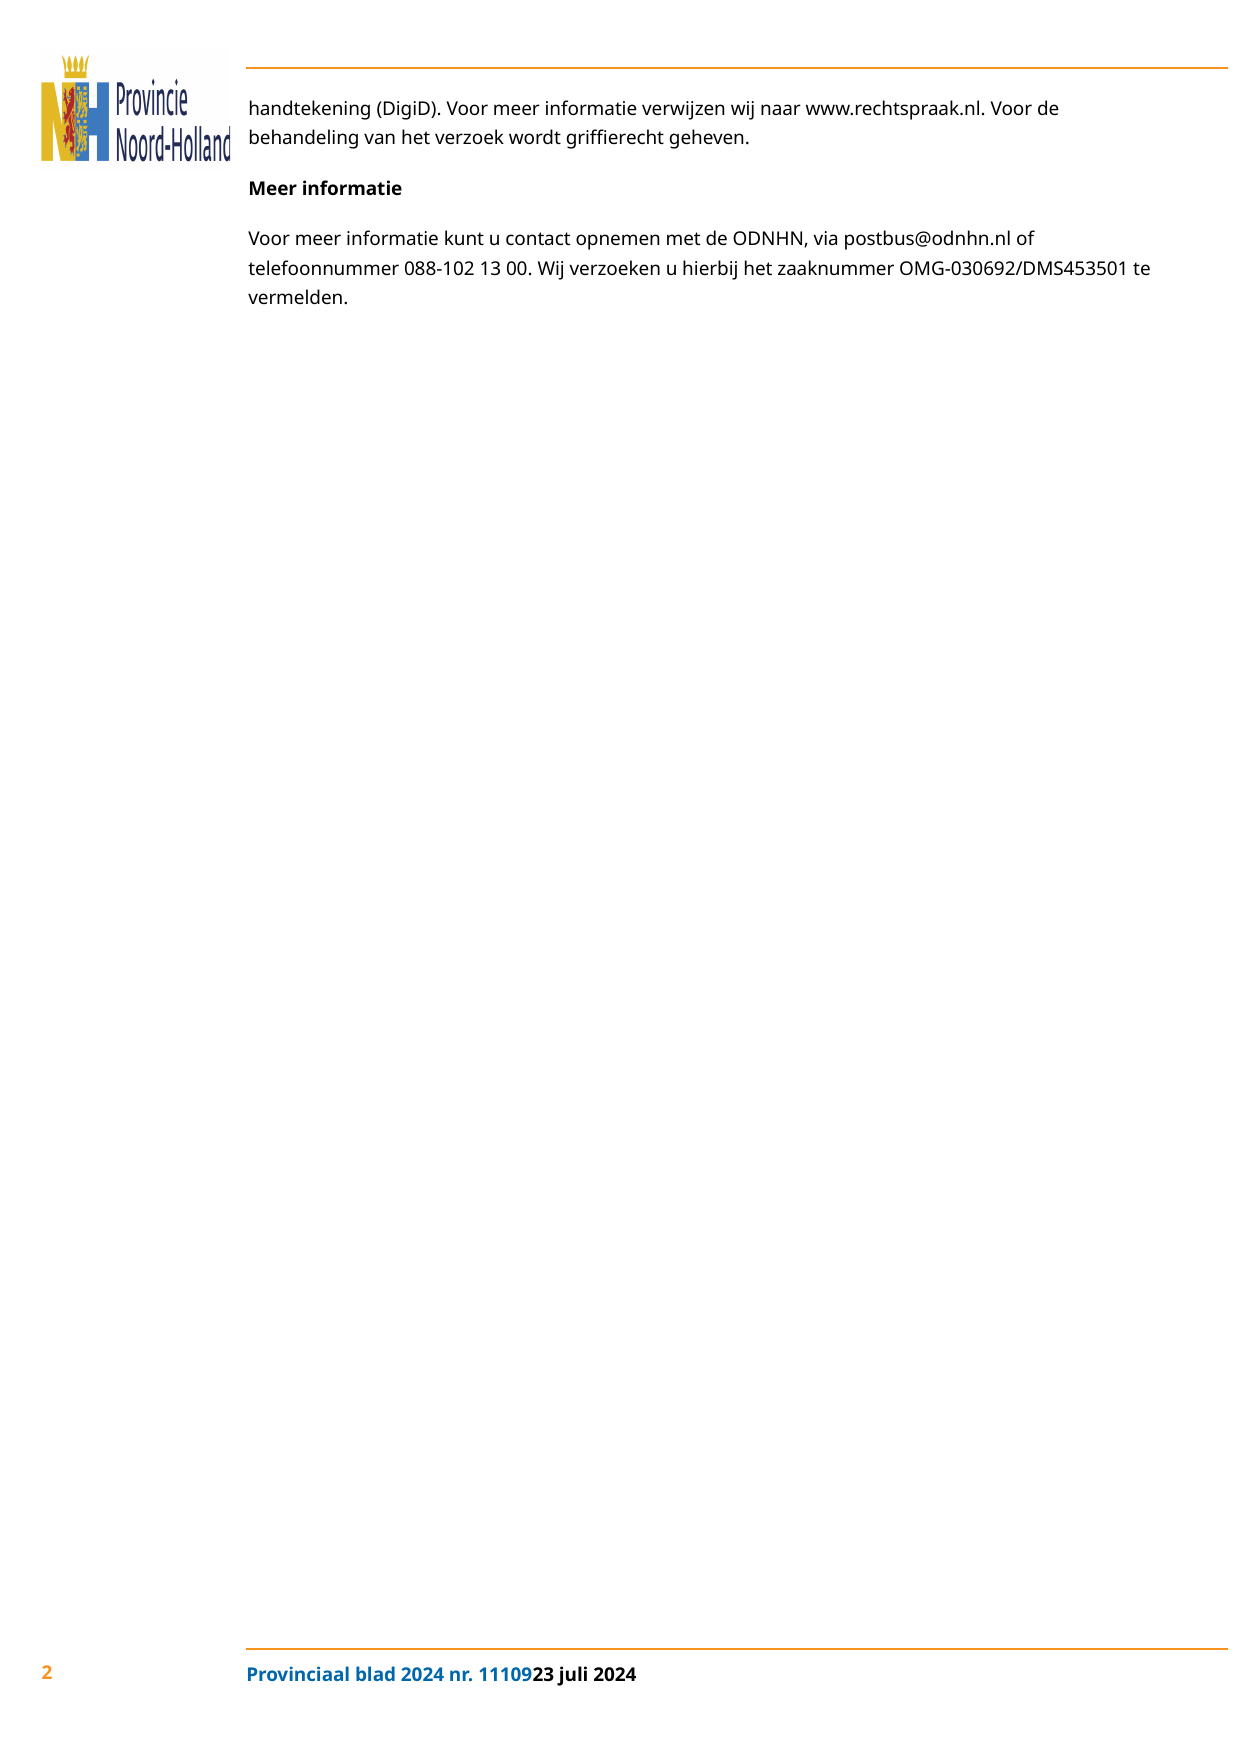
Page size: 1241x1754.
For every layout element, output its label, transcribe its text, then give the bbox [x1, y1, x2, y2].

text handtekening (DigiD). Voor meer informatie verwijzen wij naar www.rechtspraak.nl. Voor de behandeling van het verzoek wordt griffierecht geheven. [248, 95, 1152, 150]
text Meer informatie [248, 175, 1152, 201]
picture [41, 47, 231, 172]
text Voor meer informatie kunt u contact opnemen met de ODNHN, via postbus@odnhn.nl of telefoonnummer 088-102 13 00. Wij verzoeken u hierbij het zaaknummer OMG-030692/DMS453501 te vermelden. [248, 225, 1152, 310]
